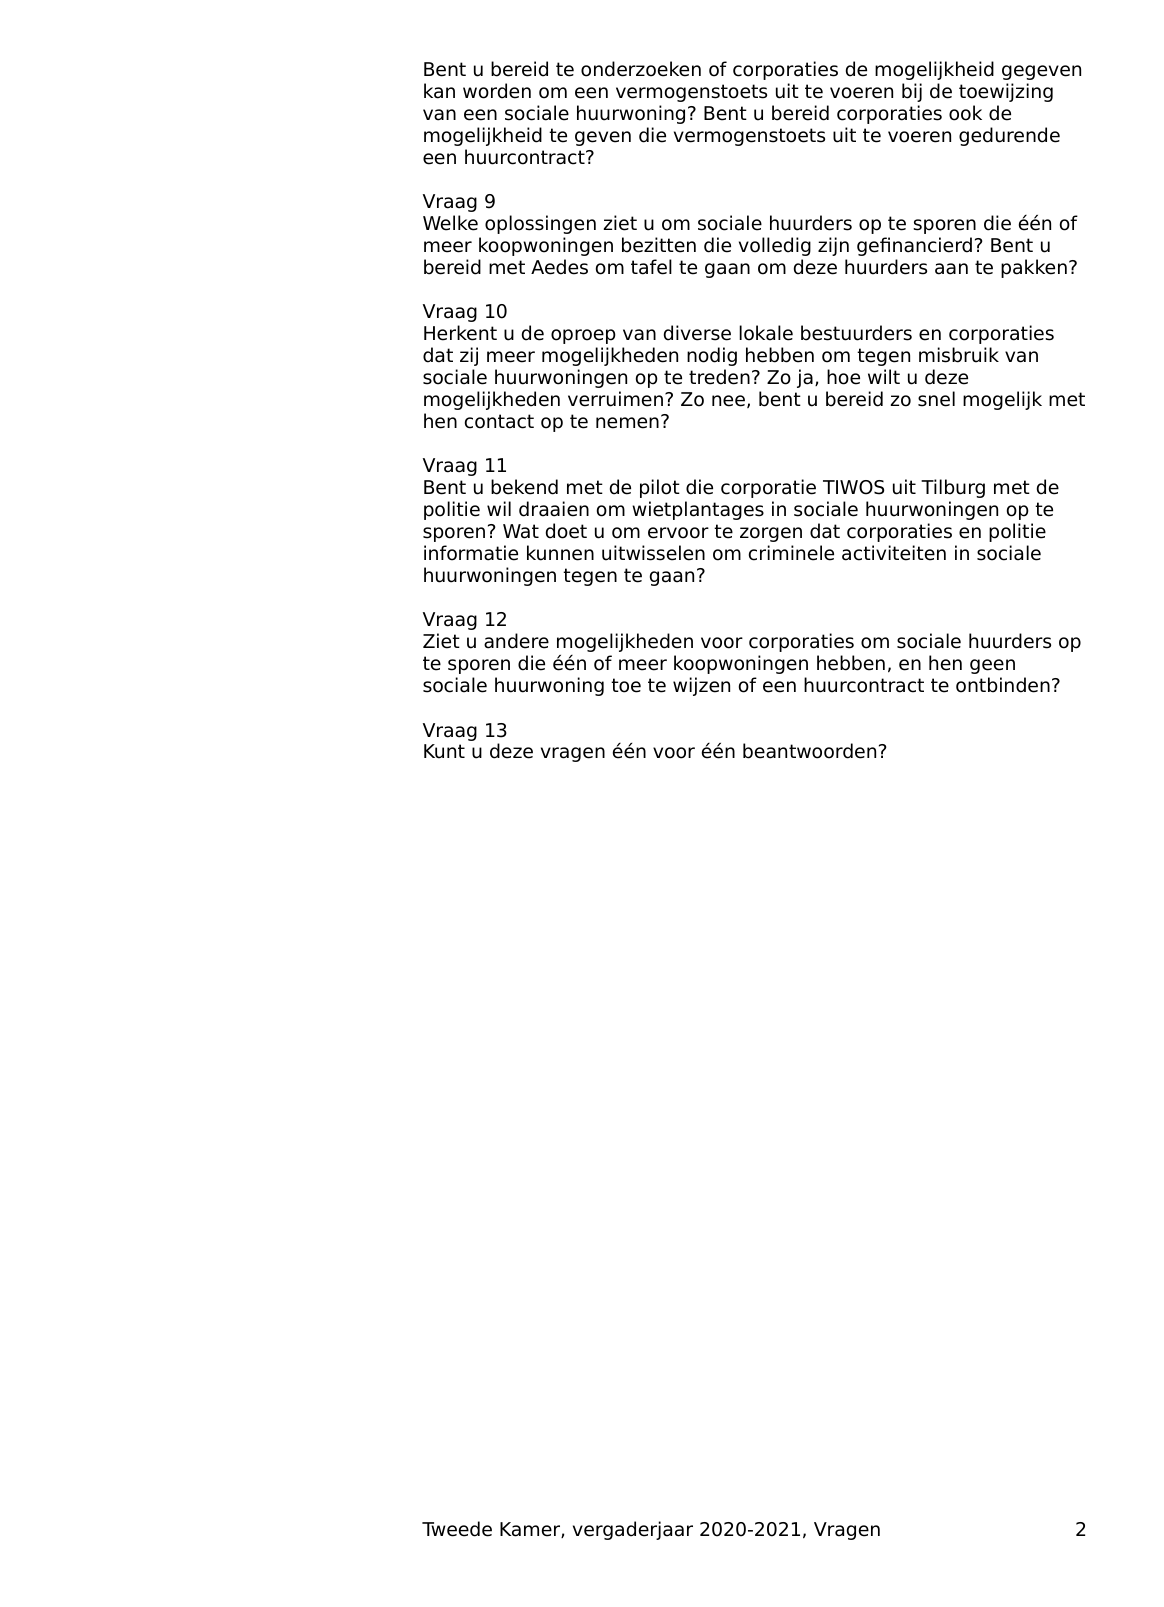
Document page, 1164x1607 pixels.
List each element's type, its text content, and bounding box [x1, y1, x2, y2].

text Vraag 13 [422, 719, 1087, 741]
text Vraag 12 [422, 609, 1087, 631]
text Vraag 10 [422, 301, 1087, 323]
text Kunt u deze vragen één voor één beantwoorden? [422, 741, 1087, 763]
text Herkent u de oproep van diverse lokale bestuurders en corporaties dat zij meer mogelijkheden nodig hebben om tegen misbruik van sociale huurwoningen op te treden? Zo ja, hoe wilt u deze mogelijkheden verruimen? Zo nee, bent u bereid zo snel mogelijk met hen contact op te nemen? [422, 323, 1087, 433]
text Vraag 11 [422, 455, 1087, 477]
text Bent u bekend met de pilot die corporatie TIWOS uit Tilburg met de politie wil draaien om wietplantages in sociale huurwoningen op te sporen? Wat doet u om ervoor te zorgen dat corporaties en politie informatie kunnen uitwisselen om criminele activiteiten in sociale huurwoningen tegen te gaan? [422, 477, 1087, 587]
text Vraag 9 [422, 191, 1087, 213]
text Welke oplossingen ziet u om sociale huurders op te sporen die één of meer koopwoningen bezitten die volledig zijn gefinancierd? Bent u bereid met Aedes om tafel te gaan om deze huurders aan te pakken? [422, 213, 1087, 279]
text Ziet u andere mogelijkheden voor corporaties om sociale huurders op te sporen die één of meer koopwoningen hebben, en hen geen sociale huurwoning toe te wijzen of een huurcontract te ontbinden? [422, 631, 1087, 697]
text Bent u bereid te onderzoeken of corporaties de mogelijkheid gegeven kan worden om een vermogenstoets uit te voeren bij de toewijzing van een sociale huurwoning? Bent u bereid corporaties ook de mogelijkheid te geven die vermogenstoets uit te voeren gedurende een huurcontract? [422, 59, 1087, 169]
